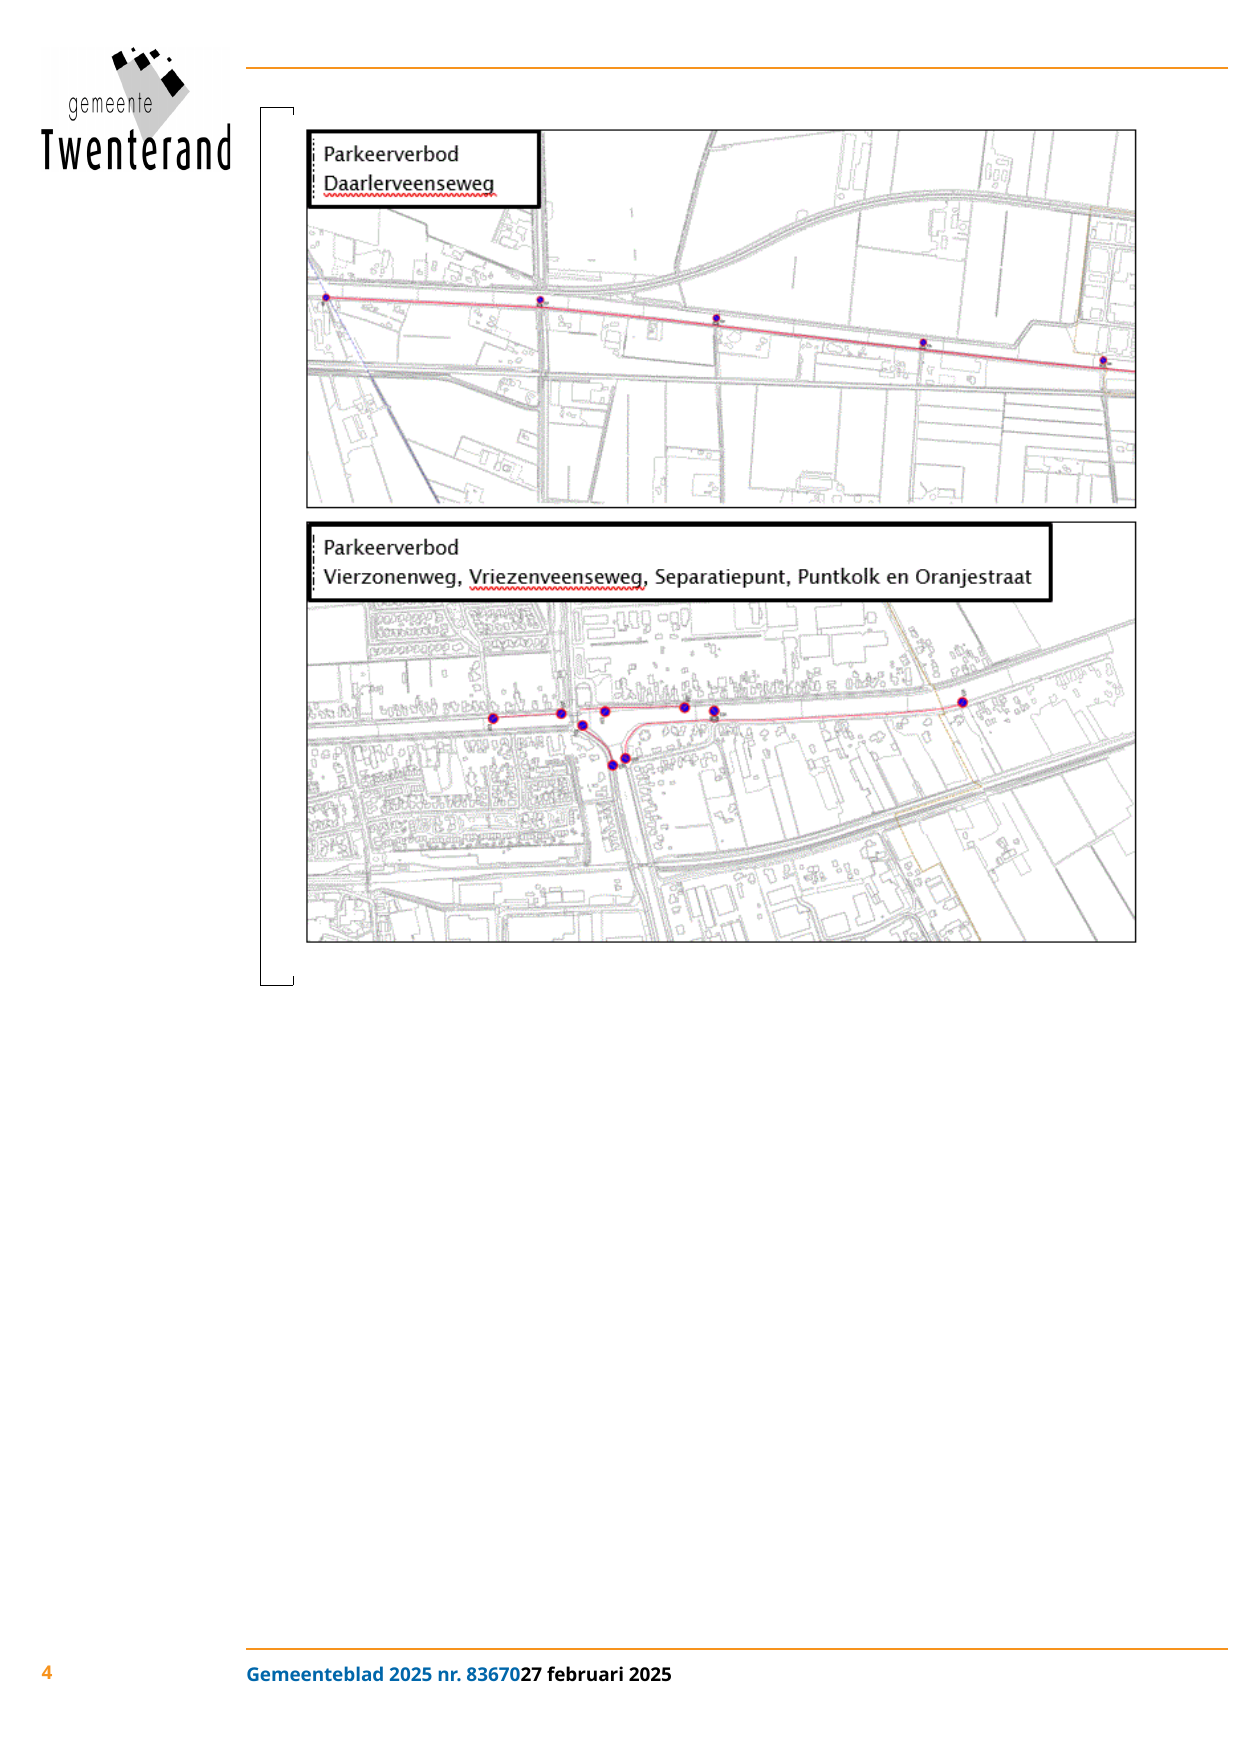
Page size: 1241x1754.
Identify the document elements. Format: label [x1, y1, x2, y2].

picture [41, 47, 231, 172]
picture [268, 115, 1155, 976]
